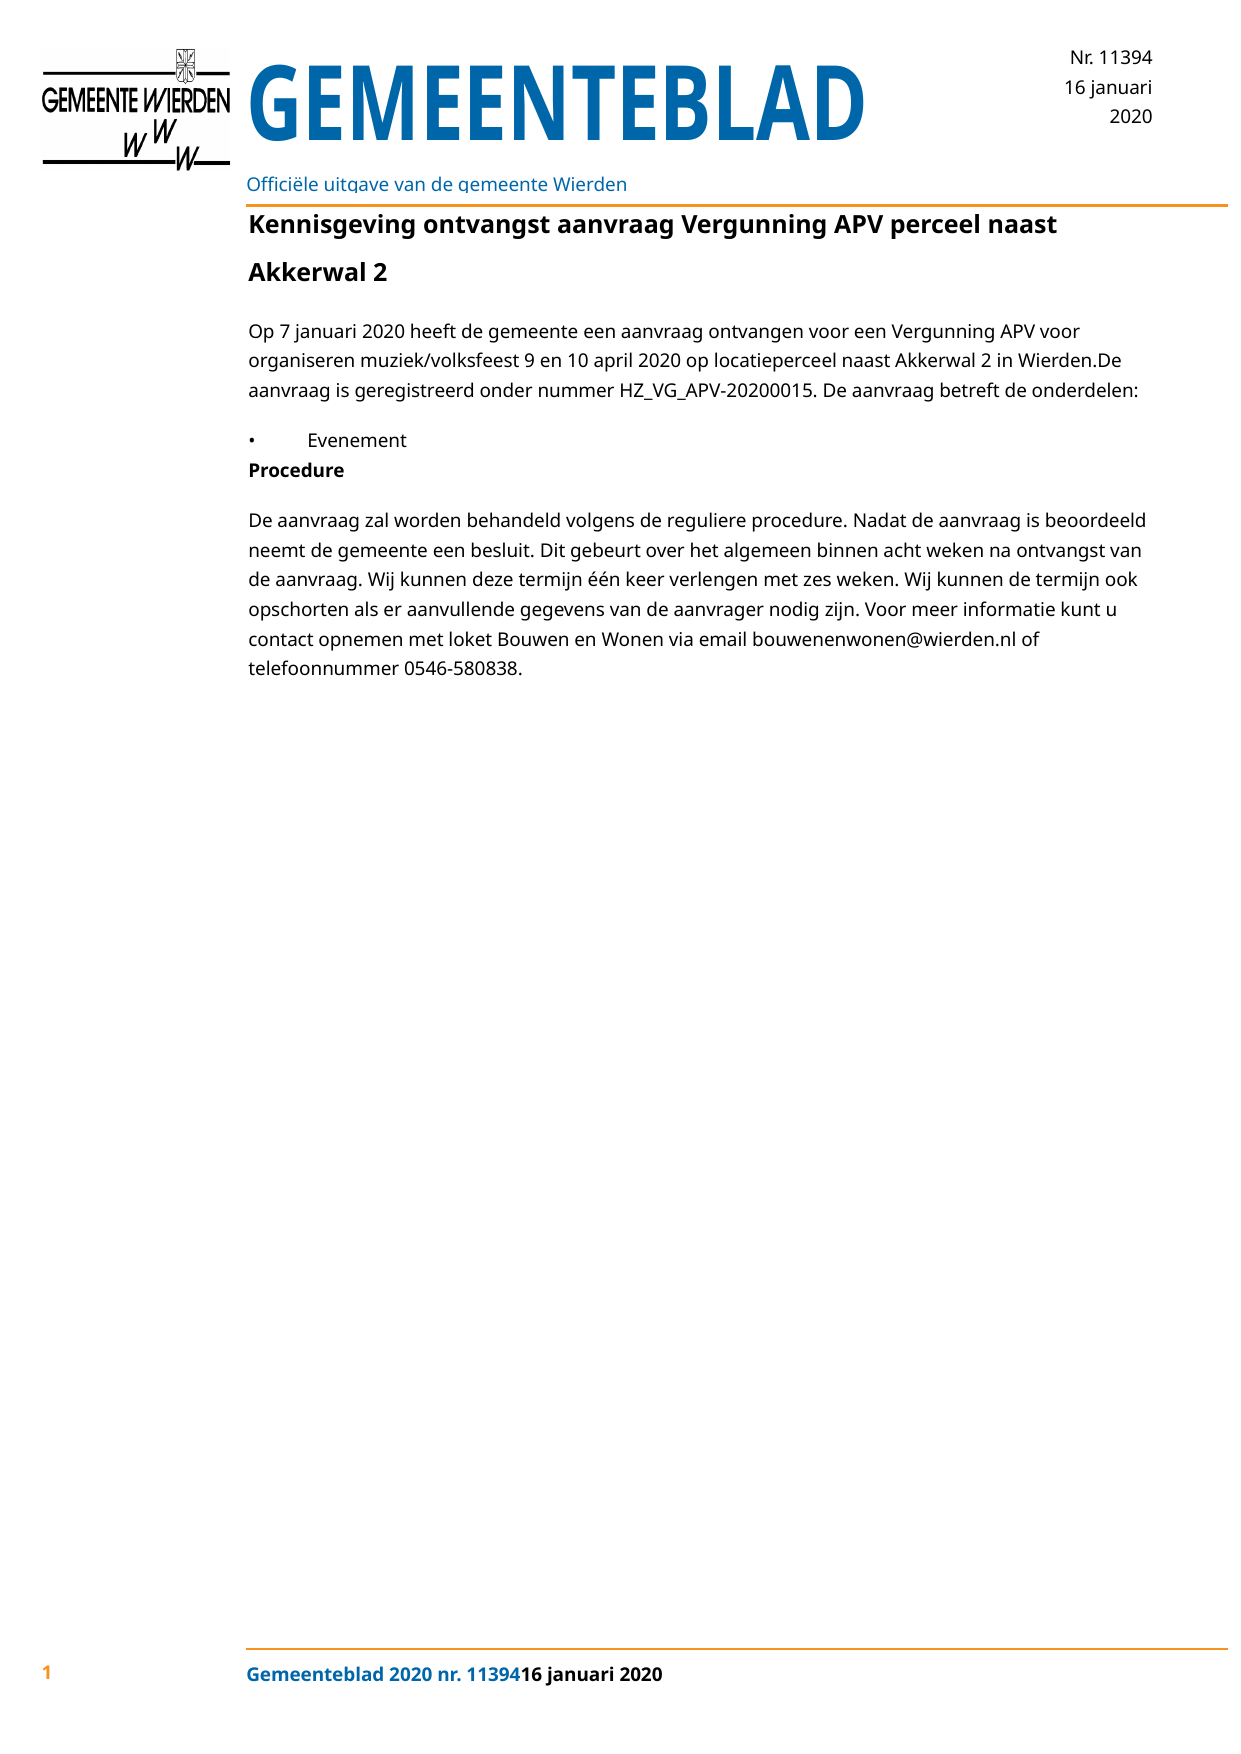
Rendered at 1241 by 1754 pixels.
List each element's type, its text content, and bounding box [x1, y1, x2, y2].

text Op 7 januari 2020 heeft de gemeente een aanvraag ontvangen voor een Vergunning APV voor organiseren muziek/volksfeest 9 en 10 april 2020 op locatieperceel naast Akkerwal 2 in Wierden.De aanvraag is geregistreerd onder nummer HZ_VG_APV-20200015. De aanvraag betreft de onderdelen: [248, 318, 1152, 403]
text Kennisgeving ontvangst aanvraag Vergunning APV perceel naast Akkerwal 2 [248, 207, 1152, 288]
picture [41, 47, 231, 172]
list Evenement [248, 427, 1152, 453]
text Procedure [248, 457, 1152, 483]
text De aanvraag zal worden behandeld volgens de reguliere procedure. Nadat de aanvraag is beoordeeld neemt de gemeente een besluit. Dit gebeurt over het algemeen binnen acht weken na ontvangst van de aanvraag. Wij kunnen deze termijn één keer verlengen met zes weken. Wij kunnen de termijn ook opschorten als er aanvullende gegevens van de aanvrager nodig zijn. Voor meer informatie kunt u contact opnemen met loket Bouwen en Wonen via email bouwenenwonen@wierden.nl of telefoonnummer 0546-580838. [248, 507, 1152, 681]
